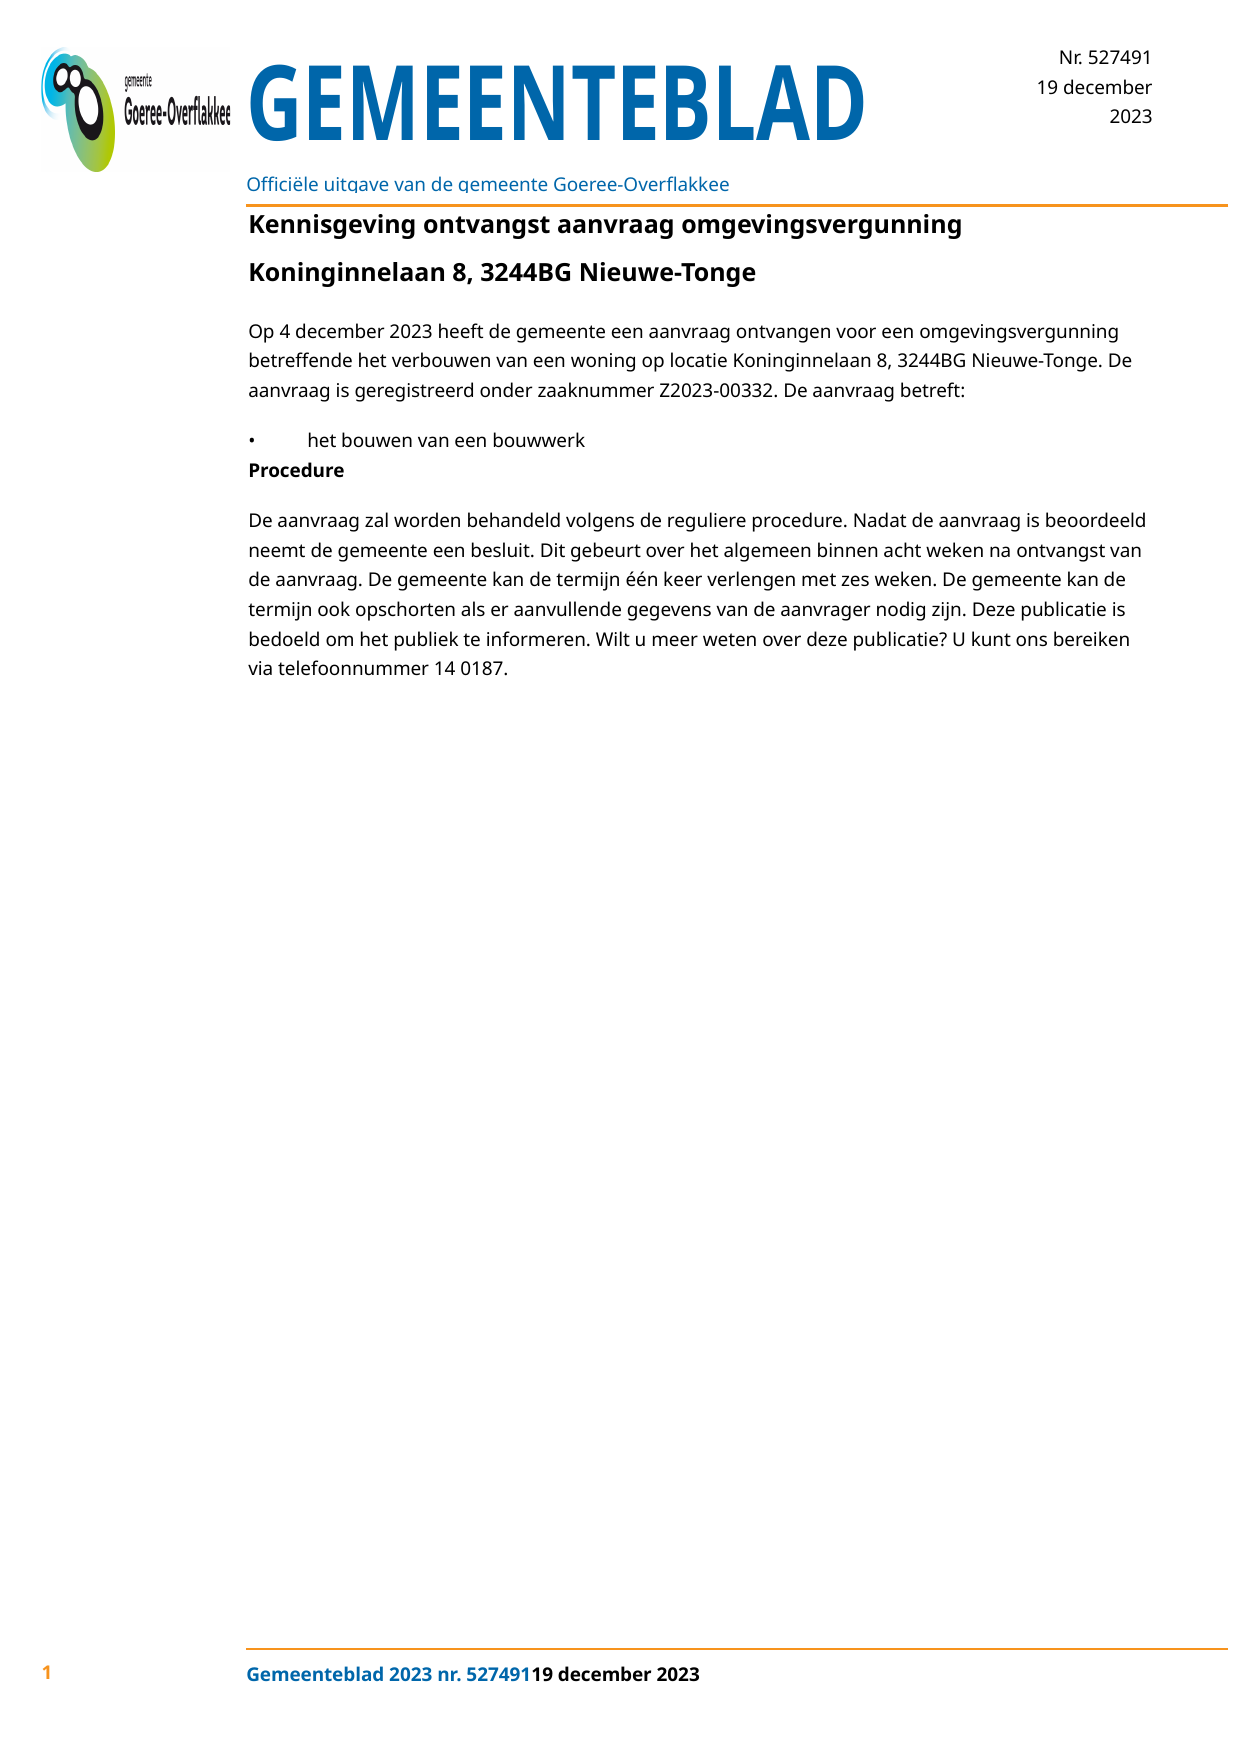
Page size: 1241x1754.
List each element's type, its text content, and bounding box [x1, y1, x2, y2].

text Op 4 december 2023 heeft de gemeente een aanvraag ontvangen voor een omgevingsvergunning betreffende het verbouwen van een woning op locatie Koninginnelaan 8, 3244BG Nieuwe-Tonge. De aanvraag is geregistreerd onder zaaknummer Z2023-00332. De aanvraag betreft: [248, 318, 1152, 403]
list het bouwen van een bouwwerk [248, 427, 1152, 453]
picture [41, 47, 231, 172]
text De aanvraag zal worden behandeld volgens de reguliere procedure. Nadat de aanvraag is beoordeeld neemt de gemeente een besluit. Dit gebeurt over het algemeen binnen acht weken na ontvangst van de aanvraag. De gemeente kan de termijn één keer verlengen met zes weken. De gemeente kan de termijn ook opschorten als er aanvullende gegevens van de aanvrager nodig zijn. Deze publicatie is bedoeld om het publiek te informeren. Wilt u meer weten over deze publicatie? U kunt ons bereiken via telefoonnummer 14 0187. [248, 507, 1152, 681]
text Procedure [248, 457, 1152, 483]
text Kennisgeving ontvangst aanvraag omgevingsvergunning Koninginnelaan 8, 3244BG Nieuwe-Tonge [248, 207, 1152, 288]
